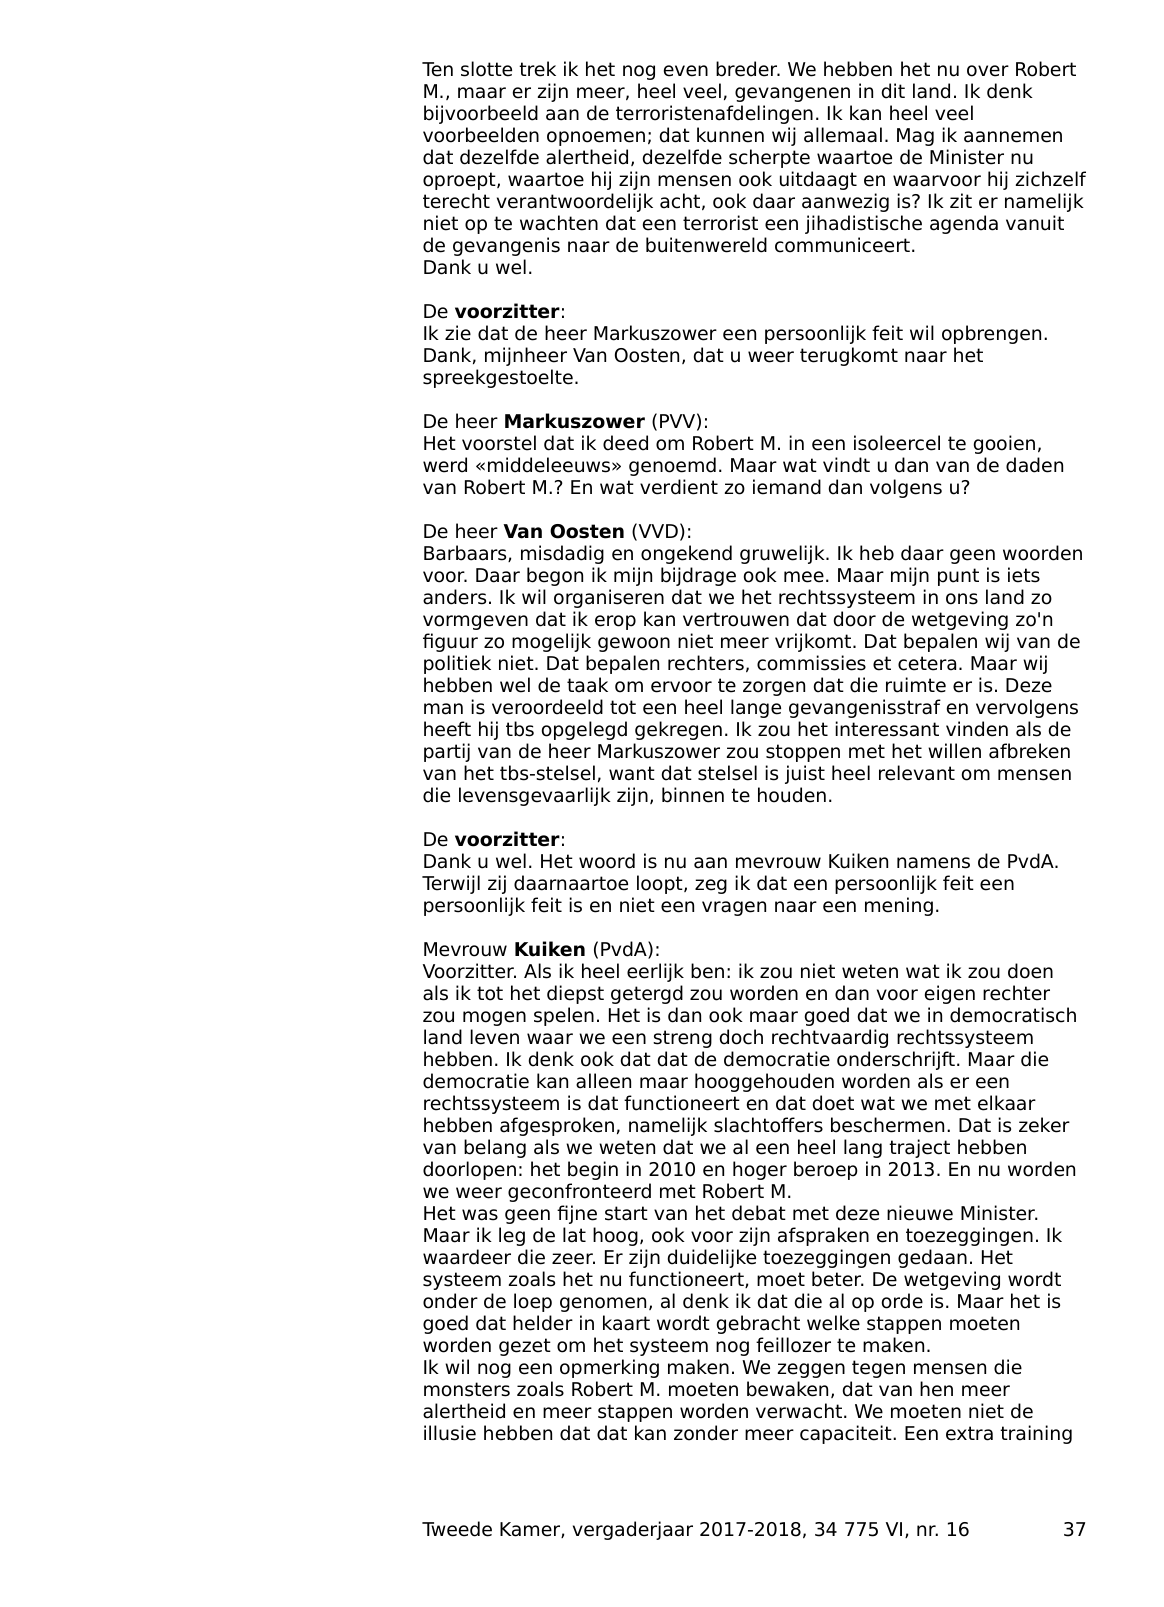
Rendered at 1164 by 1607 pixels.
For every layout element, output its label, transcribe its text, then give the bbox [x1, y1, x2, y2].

text De voorzitter: [422, 829, 1087, 851]
text Dank u wel. Het woord is nu aan mevrouw Kuiken namens de PvdA. Terwijl zij daarnaartoe loopt, zeg ik dat een persoonlijk feit een persoonlijk feit is en niet een vragen naar een mening. [422, 851, 1087, 917]
text De voorzitter: [422, 301, 1087, 323]
text Het voorstel dat ik deed om Robert M. in een isoleercel te gooien, werd «middeleeuws» genoemd. Maar wat vindt u dan van de daden van Robert M.? En wat verdient zo iemand dan volgens u? [422, 433, 1087, 499]
text Het was geen fijne start van het debat met deze nieuwe Minister. Maar ik leg de lat hoog, ook voor zijn afspraken en toezeggingen. Ik waardeer die zeer. Er zijn duidelijke toezeggingen gedaan. Het systeem zoals het nu functioneert, moet beter. De wetgeving wordt onder de loep genomen, al denk ik dat die al op orde is. Maar het is goed dat helder in kaart wordt gebracht welke stappen moeten worden gezet om het systeem nog feillozer te maken. [422, 1203, 1087, 1357]
text De heer Van Oosten (VVD): [422, 521, 1087, 543]
text Voorzitter. Als ik heel eerlijk ben: ik zou niet weten wat ik zou doen als ik tot het diepst getergd zou worden en dan voor eigen rechter zou mogen spelen. Het is dan ook maar goed dat we in democratisch land leven waar we een streng doch rechtvaardig rechtssysteem hebben. Ik denk ook dat dat de democratie onderschrijft. Maar die democratie kan alleen maar hooggehouden worden als er een rechtssysteem is dat functioneert en dat doet wat we met elkaar hebben afgesproken, namelijk slachtoffers beschermen. Dat is zeker van belang als we weten dat we al een heel lang traject hebben doorlopen: het begin in 2010 en hoger beroep in 2013. En nu worden we weer geconfronteerd met Robert M. [422, 961, 1087, 1203]
text Ten slotte trek ik het nog even breder. We hebben het nu over Robert M., maar er zijn meer, heel veel, gevangenen in dit land. Ik denk bijvoorbeeld aan de terroristenafdelingen. Ik kan heel veel voorbeelden opnoemen; dat kunnen wij allemaal. Mag ik aannemen dat dezelfde alertheid, dezelfde scherpte waartoe de Minister nu oproept, waartoe hij zijn mensen ook uitdaagt en waarvoor hij zichzelf terecht verantwoordelijk acht, ook daar aanwezig is? Ik zit er namelijk niet op te wachten dat een terrorist een jihadistische agenda vanuit de gevangenis naar de buitenwereld communiceert. [422, 59, 1087, 257]
text Ik wil nog een opmerking maken. We zeggen tegen mensen die monsters zoals Robert M. moeten bewaken, dat van hen meer alertheid en meer stappen worden verwacht. We moeten niet de illusie hebben dat dat kan zonder meer capaciteit. Een extra training [422, 1357, 1087, 1445]
text De heer Markuszower (PVV): [422, 411, 1087, 433]
text Ik zie dat de heer Markuszower een persoonlijk feit wil opbrengen. Dank, mijnheer Van Oosten, dat u weer terugkomt naar het spreekgestoelte. [422, 323, 1087, 389]
text Mevrouw Kuiken (PvdA): [422, 939, 1087, 961]
text Dank u wel. [422, 257, 1087, 279]
text Barbaars, misdadig en ongekend gruwelijk. Ik heb daar geen woorden voor. Daar begon ik mijn bijdrage ook mee. Maar mijn punt is iets anders. Ik wil organiseren dat we het rechtssysteem in ons land zo vormgeven dat ik erop kan vertrouwen dat door de wetgeving zo'n figuur zo mogelijk gewoon niet meer vrijkomt. Dat bepalen wij van de politiek niet. Dat bepalen rechters, commissies et cetera. Maar wij hebben wel de taak om ervoor te zorgen dat die ruimte er is. Deze man is veroordeeld tot een heel lange gevangenisstraf en vervolgens heeft hij tbs opgelegd gekregen. Ik zou het interessant vinden als de partij van de heer Markuszower zou stoppen met het willen afbreken van het tbs-stelsel, want dat stelsel is juist heel relevant om mensen die levensgevaarlijk zijn, binnen te houden. [422, 543, 1087, 807]
